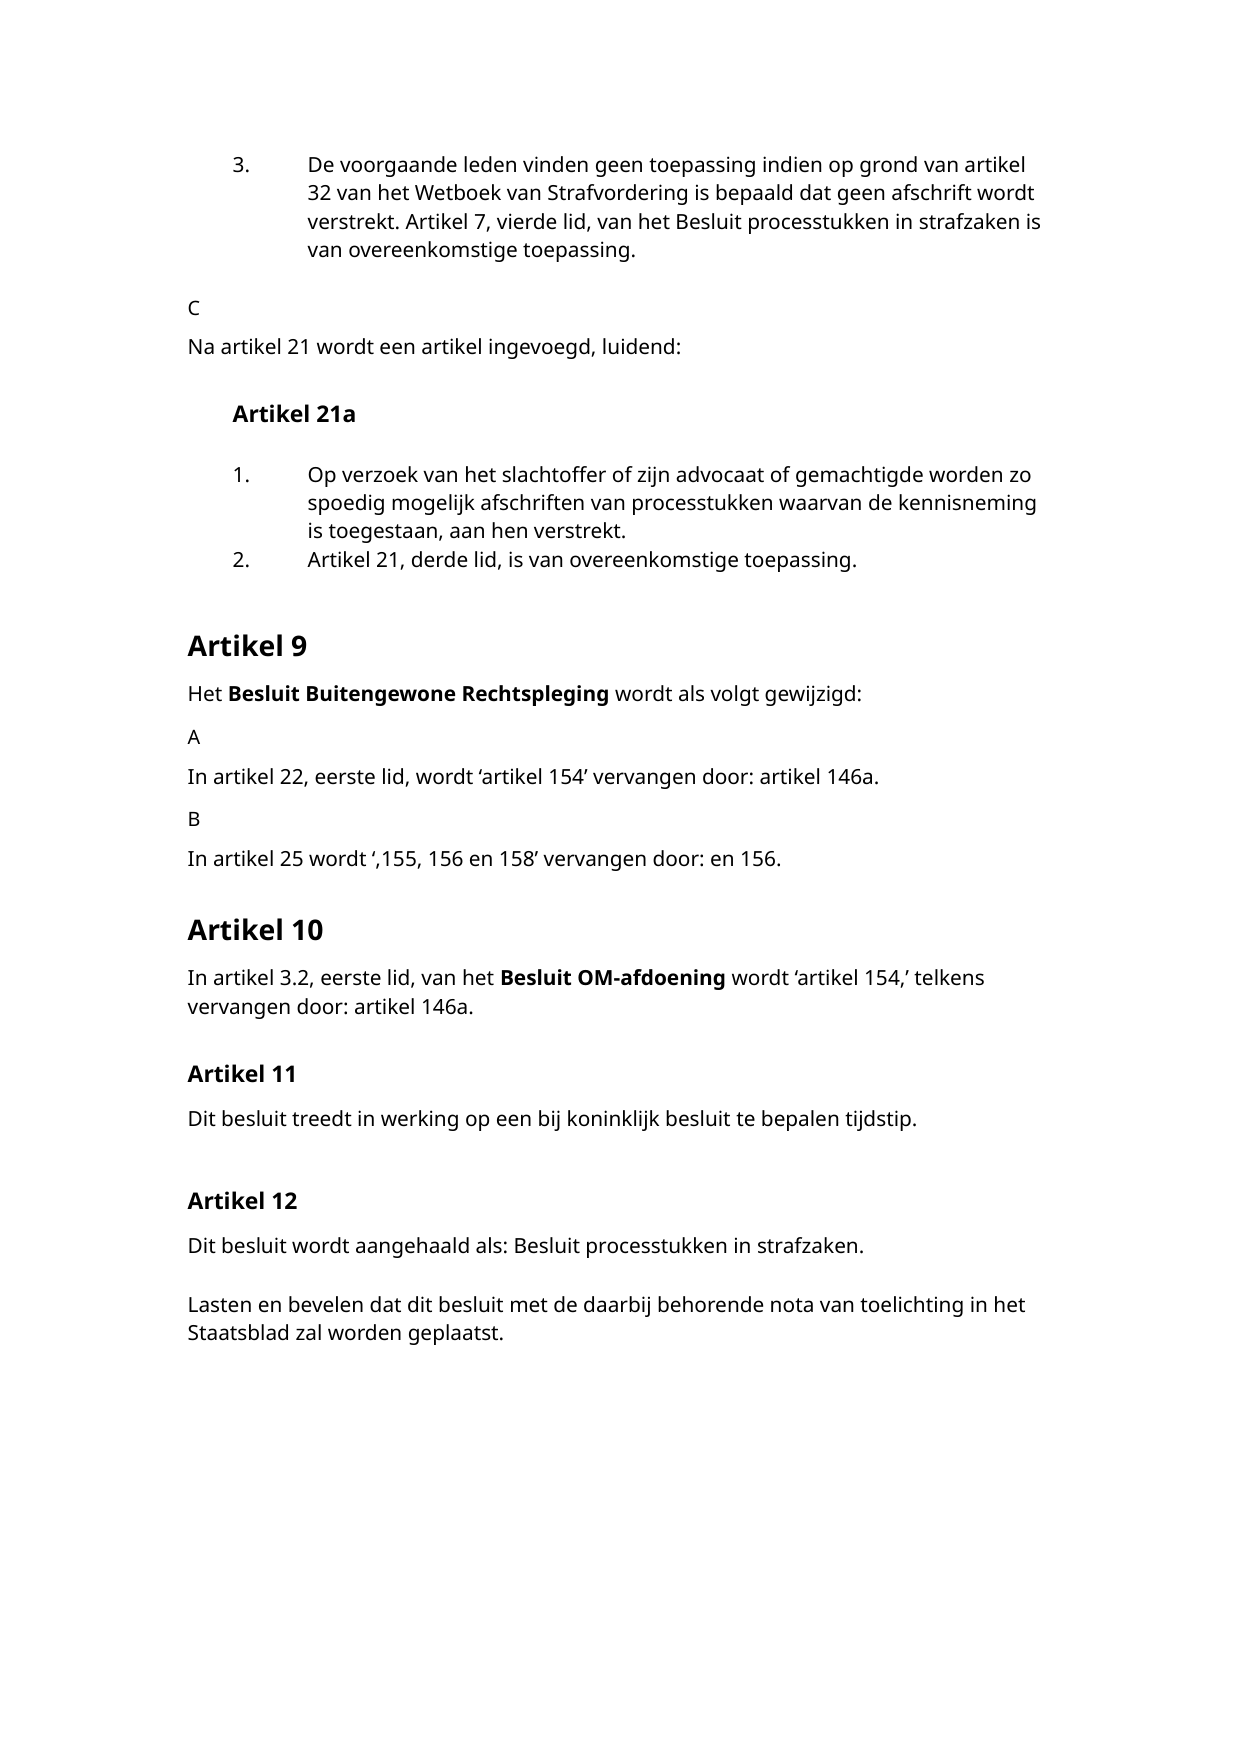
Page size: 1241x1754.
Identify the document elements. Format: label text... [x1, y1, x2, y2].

subtitle Artikel 9 [187, 626, 1053, 664]
list Op verzoek van het slachtoffer of zijn advocaat of gemachtigde worden zo spoedig mogelijk afschriften van processtukken waarvan de kennisneming is toegestaan, aan hen verstrekt. [232, 460, 1053, 545]
list Artikel 21, derde lid, is van overeenkomstige toepassing. [232, 545, 1053, 573]
text Het Besluit Buitengewone Rechtspleging wordt als volgt gewijzigd: [187, 679, 1053, 708]
text A [187, 723, 1053, 750]
subtitle Artikel 12 [187, 1185, 1053, 1216]
subtitle Artikel 10 [187, 910, 1053, 948]
subtitle Artikel 11 [187, 1058, 1053, 1089]
text In artikel 25 wordt ‘,155, 156 en 158’ vervangen door: en 156. [187, 844, 1053, 872]
text Dit besluit treedt in werking op een bij koninklijk besluit te bepalen tijdstip. [187, 1104, 1053, 1133]
text B [187, 805, 1053, 832]
text Dit besluit wordt aangehaald als: Besluit processtukken in strafzaken. [187, 1231, 1053, 1260]
text C [187, 294, 1053, 321]
subtitle Artikel 21a [232, 398, 1053, 430]
text In artikel 3.2, eerste lid, van het Besluit OM-afdoening wordt ‘artikel 154,’ telkens vervangen door: artikel 146a. [187, 963, 1053, 1020]
text Na artikel 21 wordt een artikel ingevoegd, luidend: [187, 332, 1053, 361]
list De voorgaande leden vinden geen toepassing indien op grond van artikel 32 van het Wetboek van Strafvordering is bepaald dat geen afschrift wordt verstrekt. Artikel 7, vierde lid, van het Besluit processtukken in strafzaken is van overeenkomstige toepassing. [232, 150, 1053, 264]
text In artikel 22, eerste lid, wordt ‘artikel 154’ vervangen door: artikel 146a. [187, 762, 1053, 790]
text Lasten en bevelen dat dit besluit met de daarbij behorende nota van toelichting in het Staatsblad zal worden geplaatst. [187, 1290, 1053, 1347]
